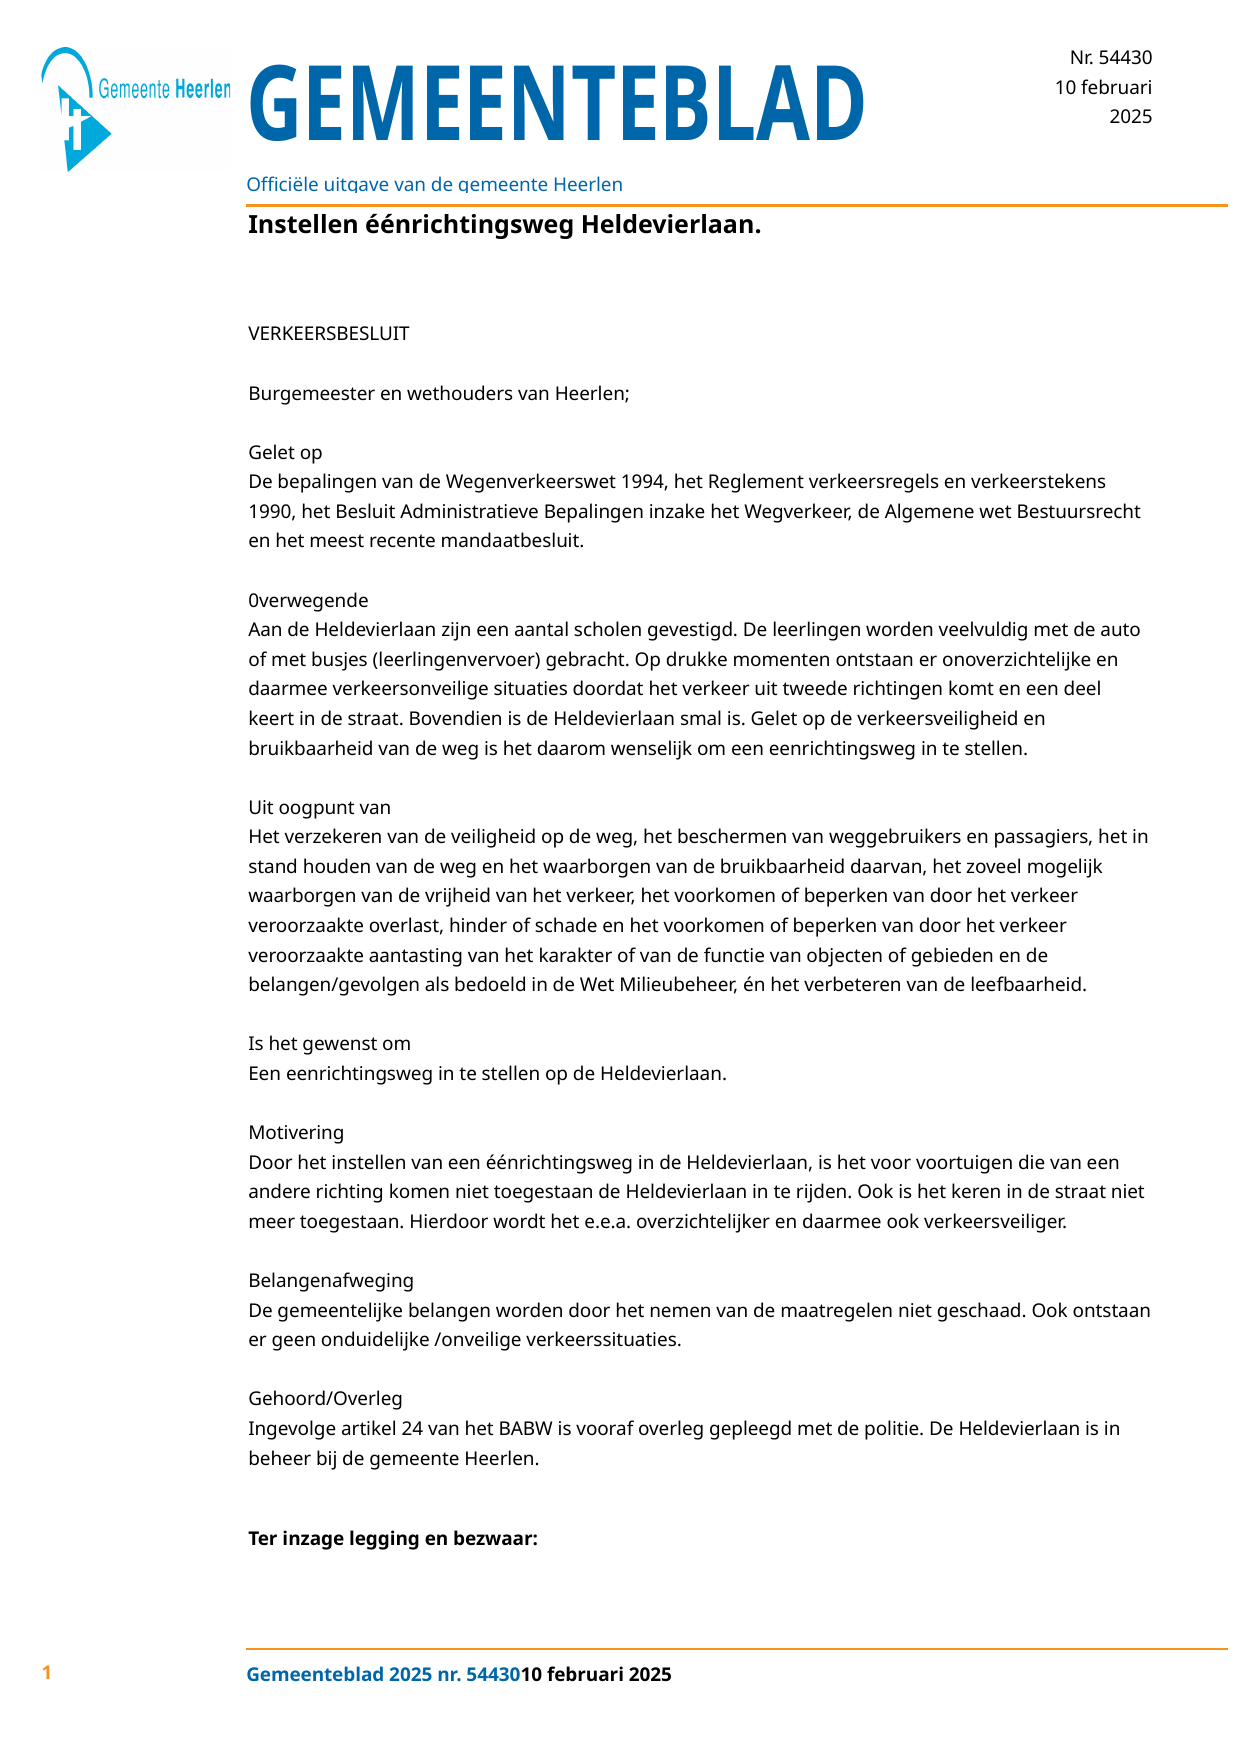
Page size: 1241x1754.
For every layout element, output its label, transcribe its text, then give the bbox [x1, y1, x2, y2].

text Motivering [248, 1119, 1152, 1145]
text Is het gewenst om [248, 1031, 1152, 1056]
text Aan de Heldevierlaan zijn een aantal scholen gevestigd. De leerlingen worden veelvuldig met de auto of met busjes (leerlingenvervoer) gebracht. Op drukke momenten ontstaan er onoverzichtelijke en daarmee verkeersonveilige situaties doordat het verkeer uit tweede richtingen komt en een deel keert in de straat. Bovendien is de Heldevierlaan smal is. Gelet op de verkeersveiligheid en bruikbaarheid van de weg is het daarom wenselijk om een eenrichtingsweg in te stellen. [248, 616, 1152, 761]
text De bepalingen van de Wegenverkeerswet 1994, het Reglement verkeersregels en verkeerstekens 1990, het Besluit Administratieve Bepalingen inzake het Wegverkeer, de Algemene wet Bestuursrecht en het meest recente mandaatbesluit. [248, 468, 1152, 553]
picture [41, 47, 231, 172]
text Ingevolge artikel 24 van het BABW is vooraf overleg gepleegd met de politie. De Heldevierlaan is in beheer bij de gemeente Heerlen. [248, 1415, 1152, 1471]
text Uit oogpunt van [248, 794, 1152, 820]
text Een eenrichtingsweg in te stellen op de Heldevierlaan. [248, 1060, 1152, 1086]
text Gehoord/Overleg [248, 1386, 1152, 1411]
text Het verzekeren van de veiligheid op de weg, het beschermen van weggebruikers en passagiers, het in stand houden van de weg en het waarborgen van de bruikbaarheid daarvan, het zoveel mogelijk waarborgen van de vrijheid van het verkeer, het voorkomen of beperken van door het verkeer veroorzaakte overlast, hinder of schade en het voorkomen of beperken van door het verkeer veroorzaakte aantasting van het karakter of van de functie van objecten of gebieden en de belangen/gevolgen als bedoeld in de Wet Milieubeheer, én het verbeteren van de leefbaarheid. [248, 823, 1152, 997]
text Instellen éénrichtingsweg Heldevierlaan. [248, 207, 1152, 241]
text Burgemeester en wethouders van Heerlen; [248, 380, 1152, 406]
text Door het instellen van een éénrichtingsweg in de Heldevierlaan, is het voor voortuigen die van een andere richting komen niet toegestaan de Heldevierlaan in te rijden. Ook is het keren in de straat niet meer toegestaan. Hierdoor wordt het e.e.a. overzichtelijker en daarmee ook verkeersveiliger. [248, 1149, 1152, 1234]
text Belangenafweging [248, 1267, 1152, 1293]
text 0verwegende [248, 587, 1152, 613]
picture [41, 47, 59, 70]
text De gemeentelijke belangen worden door het nemen van de maatregelen niet geschaad. Ook ontstaan er geen onduidelijke /onveilige verkeerssituaties. [248, 1297, 1152, 1352]
text VERKEERSBESLUIT [248, 321, 1152, 346]
text Ter inzage legging en bezwaar: [248, 1525, 1152, 1551]
text Gelet op [248, 439, 1152, 465]
